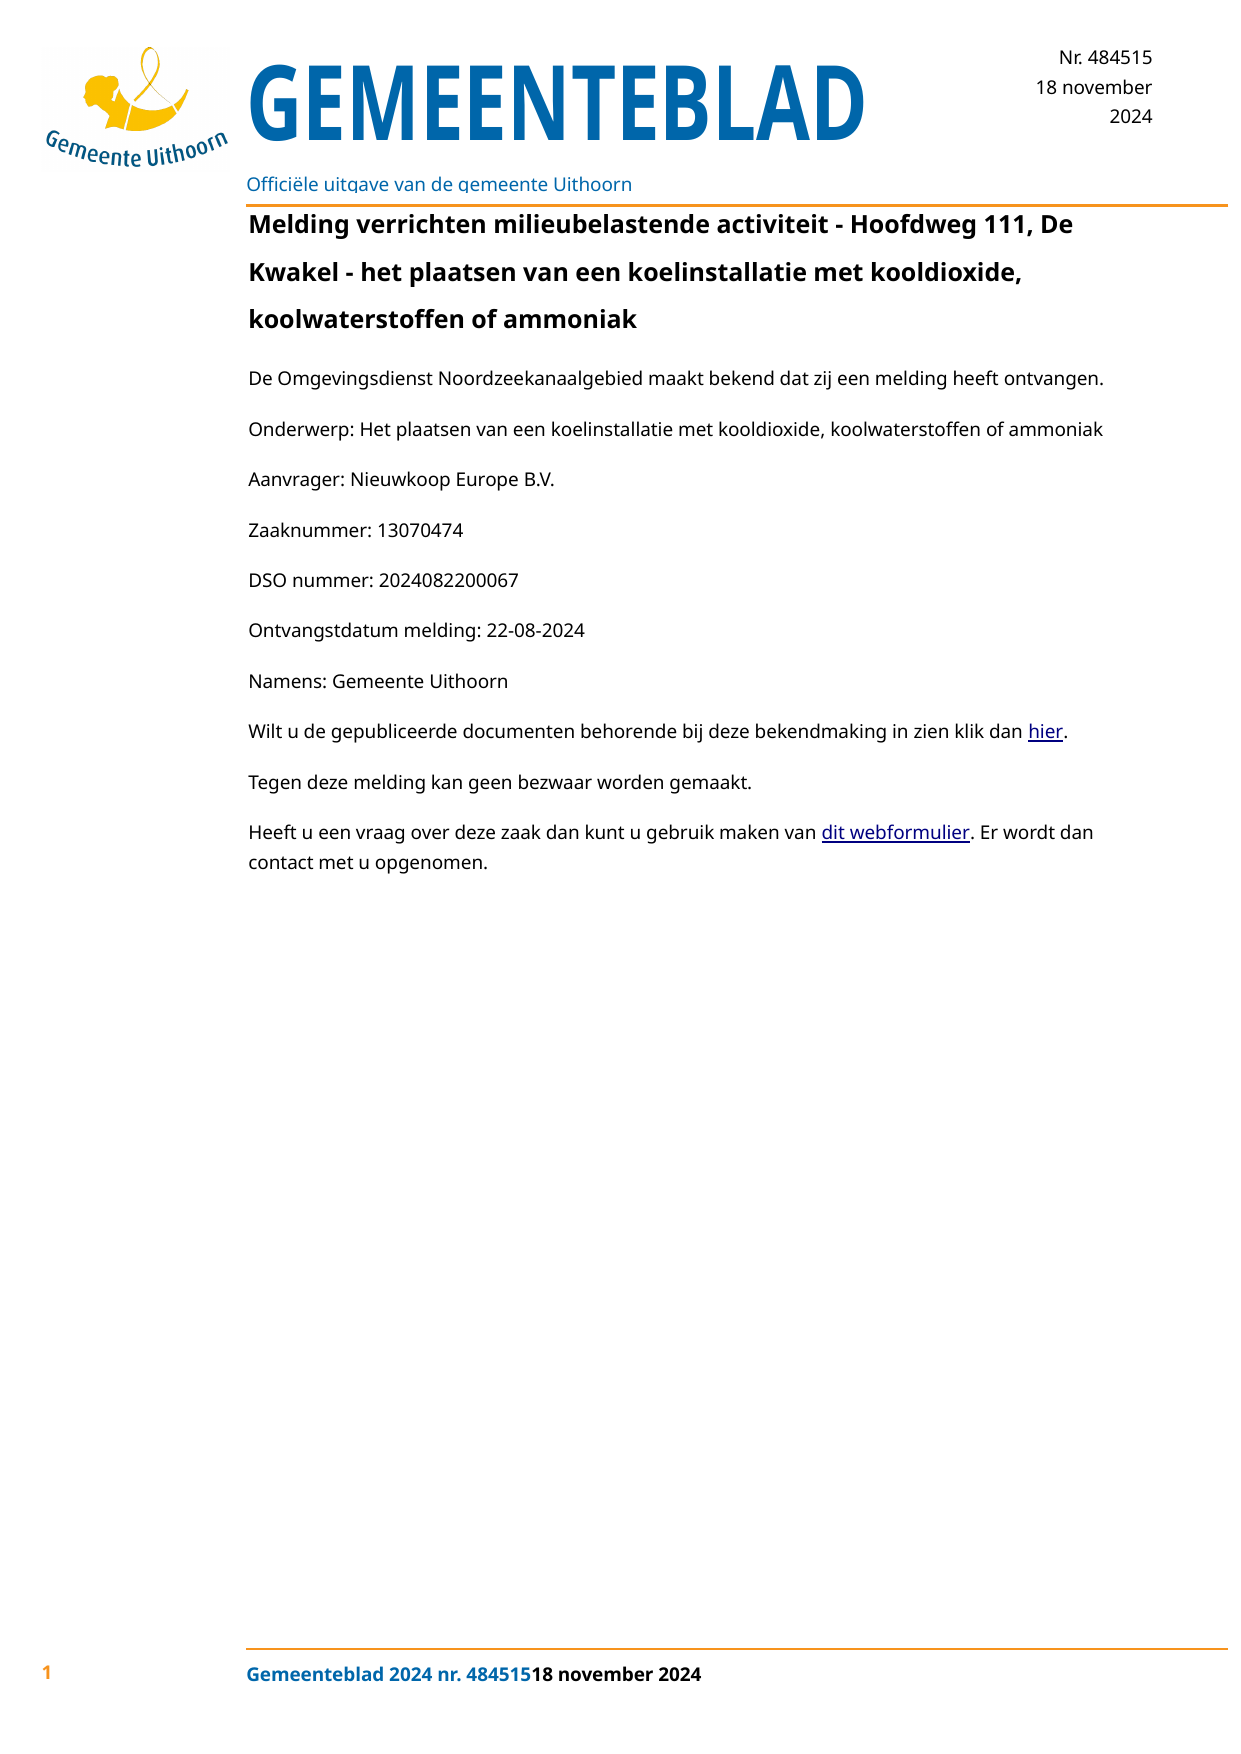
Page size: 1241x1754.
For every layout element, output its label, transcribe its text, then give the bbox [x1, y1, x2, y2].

text Ontvangstdatum melding: 22-08-2024 [248, 618, 1152, 643]
text Melding verrichten milieubelastende activiteit - Hoofdweg 111, De Kwakel - het plaatsen van een koelinstallatie met kooldioxide, koolwaterstoffen of ammoniak [248, 207, 1152, 336]
text Onderwerp: Het plaatsen van een koelinstallatie met kooldioxide, koolwaterstoffen of ammoniak [248, 416, 1152, 442]
text Aanvrager: Nieuwkoop Europe B.V. [248, 466, 1152, 492]
text Heeft u een vraag over deze zaak dan kunt u gebruik maken van dit webformulier. Er wordt dan contact met u opgenomen. [248, 819, 1152, 874]
text Wilt u de gepubliceerde documenten behorende bij deze bekendmaking in zien klik dan hier. [248, 718, 1152, 744]
text Zaaknummer: 13070474 [248, 517, 1152, 542]
text Tegen deze melding kan geen bezwaar worden gemaakt. [248, 769, 1152, 794]
text Namens: Gemeente Uithoorn [248, 668, 1152, 694]
picture [41, 47, 231, 172]
text DSO nummer: 2024082200067 [248, 567, 1152, 593]
text De Omgevingsdienst Noordzeekanaalgebied maakt bekend dat zij een melding heeft ontvangen. [248, 366, 1152, 391]
